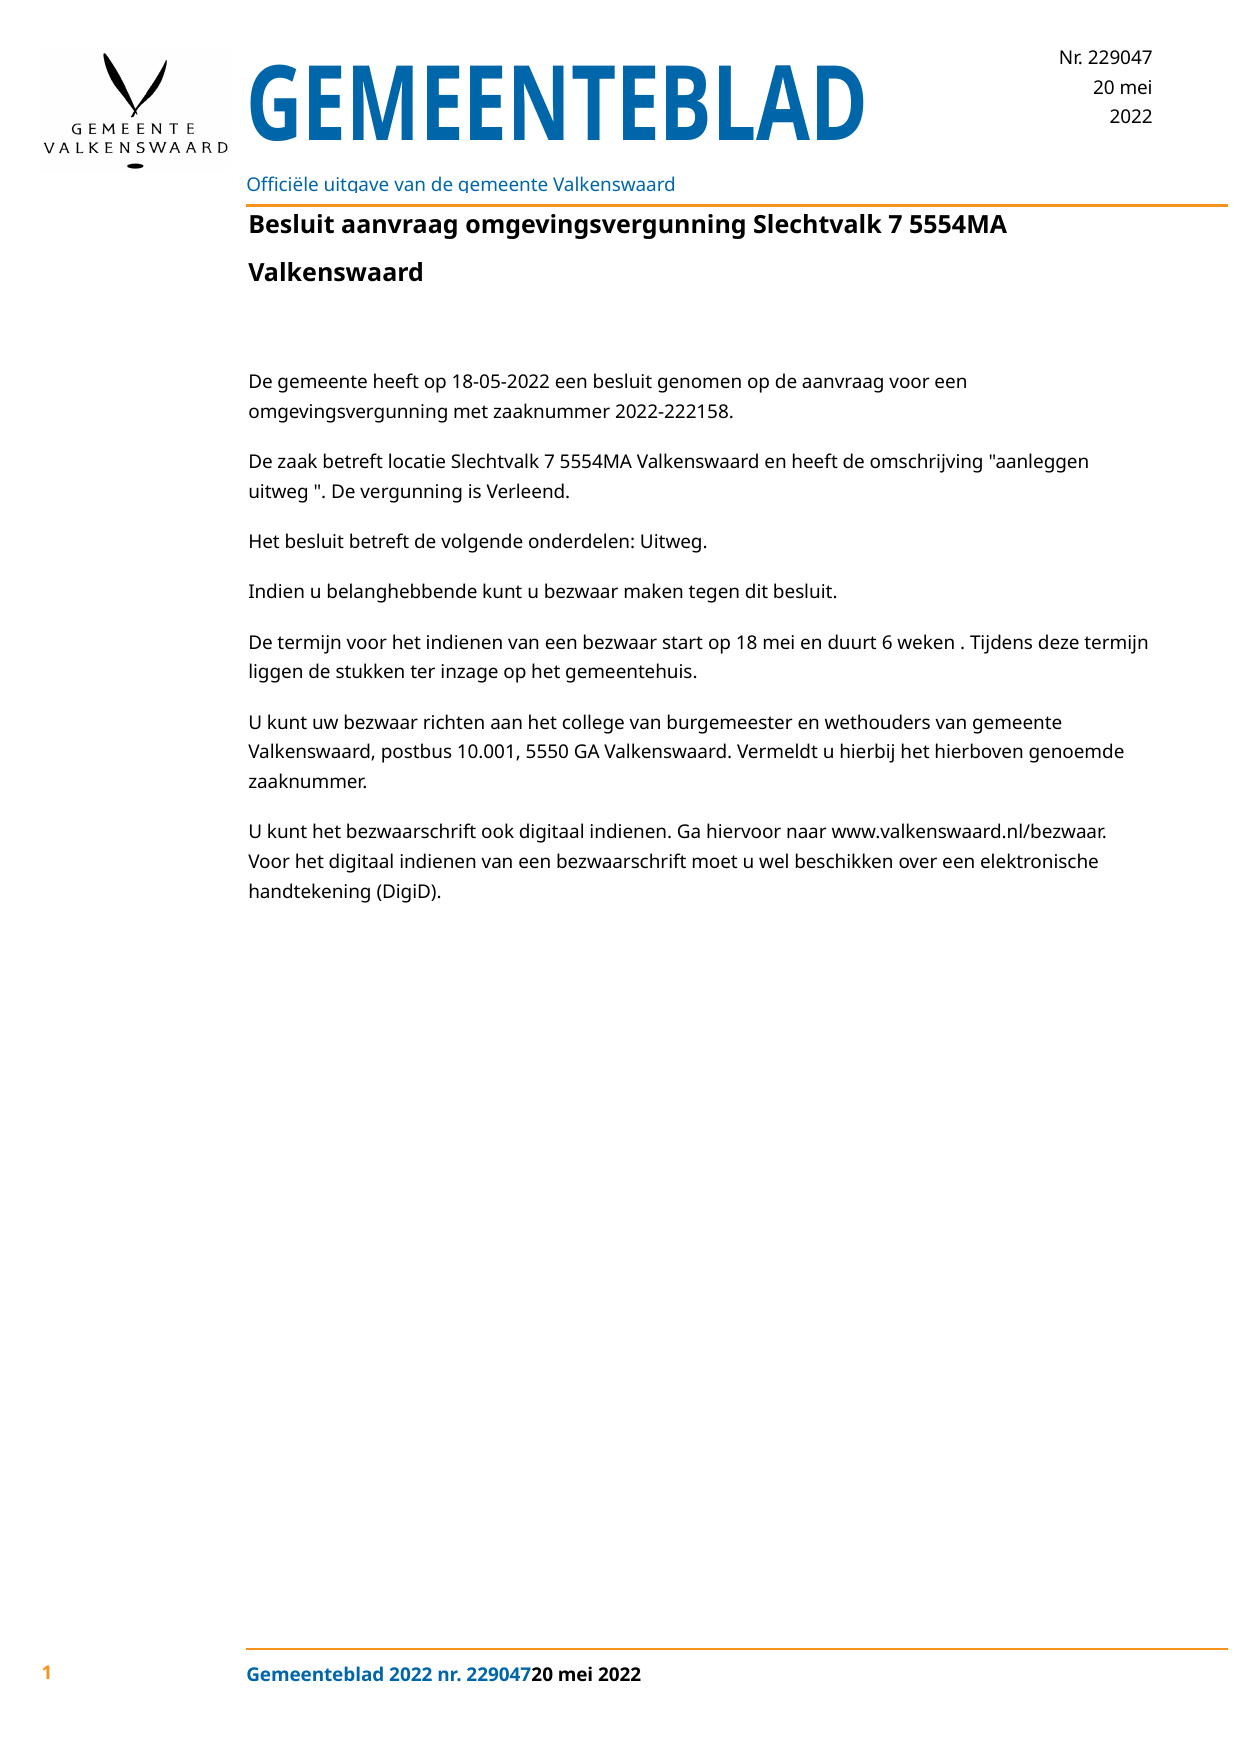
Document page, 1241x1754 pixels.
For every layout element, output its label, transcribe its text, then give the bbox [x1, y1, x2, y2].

text Het besluit betreft de volgende onderdelen: Uitweg. [248, 528, 1152, 554]
text De termijn voor het indienen van een bezwaar start op 18 mei en duurt 6 weken . Tijdens deze termijn liggen de stukken ter inzage op het gemeentehuis. [248, 629, 1152, 684]
text U kunt het bezwaarschrift ook digitaal indienen. Ga hiervoor naar www.valkenswaard.nl/bezwaar. Voor het digitaal indienen van een bezwaarschrift moet u wel beschikken over een elektronische handtekening (DigiD). [248, 819, 1152, 904]
text Indien u belanghebbende kunt u bezwaar maken tegen dit besluit. [248, 579, 1152, 604]
text Besluit aanvraag omgevingsvergunning Slechtvalk 7 5554MA Valkenswaard [248, 207, 1152, 288]
text De zaak betreft locatie Slechtvalk 7 5554MA Valkenswaard en heeft de omschrijving "aanleggen uitweg ". De vergunning is Verleend. [248, 448, 1152, 504]
picture [41, 47, 231, 172]
text De gemeente heeft op 18-05-2022 een besluit genomen op de aanvraag voor een omgevingsvergunning met zaaknummer 2022-222158. [248, 368, 1152, 424]
text U kunt uw bezwaar richten aan het college van burgemeester en wethouders van gemeente Valkenswaard, postbus 10.001, 5550 GA Valkenswaard. Vermeldt u hierbij het hierboven genoemde zaaknummer. [248, 709, 1152, 794]
